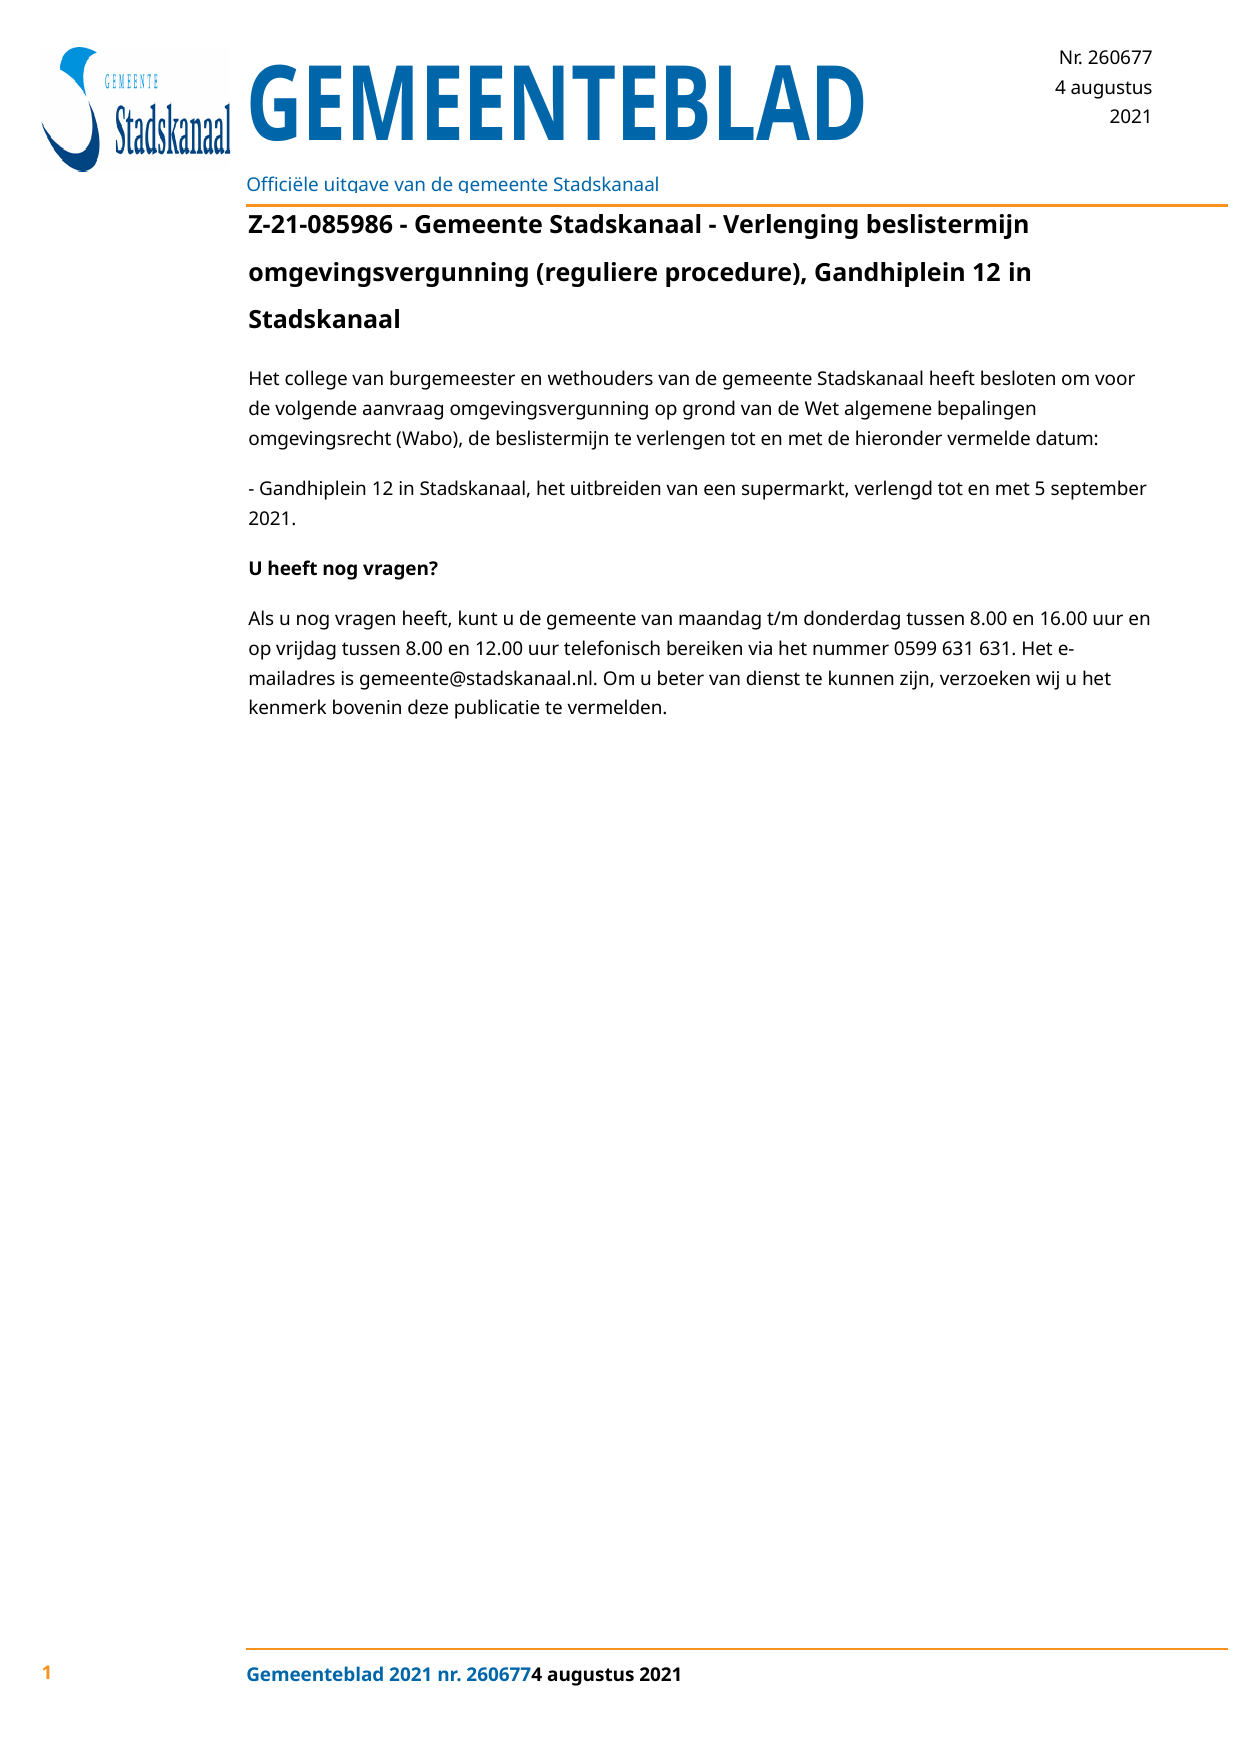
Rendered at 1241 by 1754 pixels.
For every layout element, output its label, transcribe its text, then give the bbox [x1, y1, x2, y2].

text Als u nog vragen heeft, kunt u de gemeente van maandag t/m donderdag tussen 8.00 en 16.00 uur en op vrijdag tussen 8.00 en 12.00 uur telefonisch bereiken via het nummer 0599 631 631. Het e-mailadres is gemeente@stadskanaal.nl. Om u beter van dienst te kunnen zijn, verzoeken wij u het kenmerk bovenin deze publicatie te vermelden. [248, 606, 1152, 720]
text U heeft nog vragen? [248, 555, 1152, 581]
text Z-21-085986 - Gemeente Stadskanaal - Verlenging beslistermijn omgevingsvergunning (reguliere procedure), Gandhiplein 12 in Stadskanaal [248, 207, 1152, 336]
text Het college van burgemeester en wethouders van de gemeente Stadskanaal heeft besloten om voor de volgende aanvraag omgevingsvergunning op grond van de Wet algemene bepalingen omgevingsrecht (Wabo), de beslistermijn te verlengen tot en met de hieronder vermelde datum: [248, 366, 1152, 450]
text - Gandhiplein 12 in Stadskanaal, het uitbreiden van een supermarkt, verlengd tot en met 5 september 2021. [248, 475, 1152, 530]
picture [41, 47, 231, 172]
